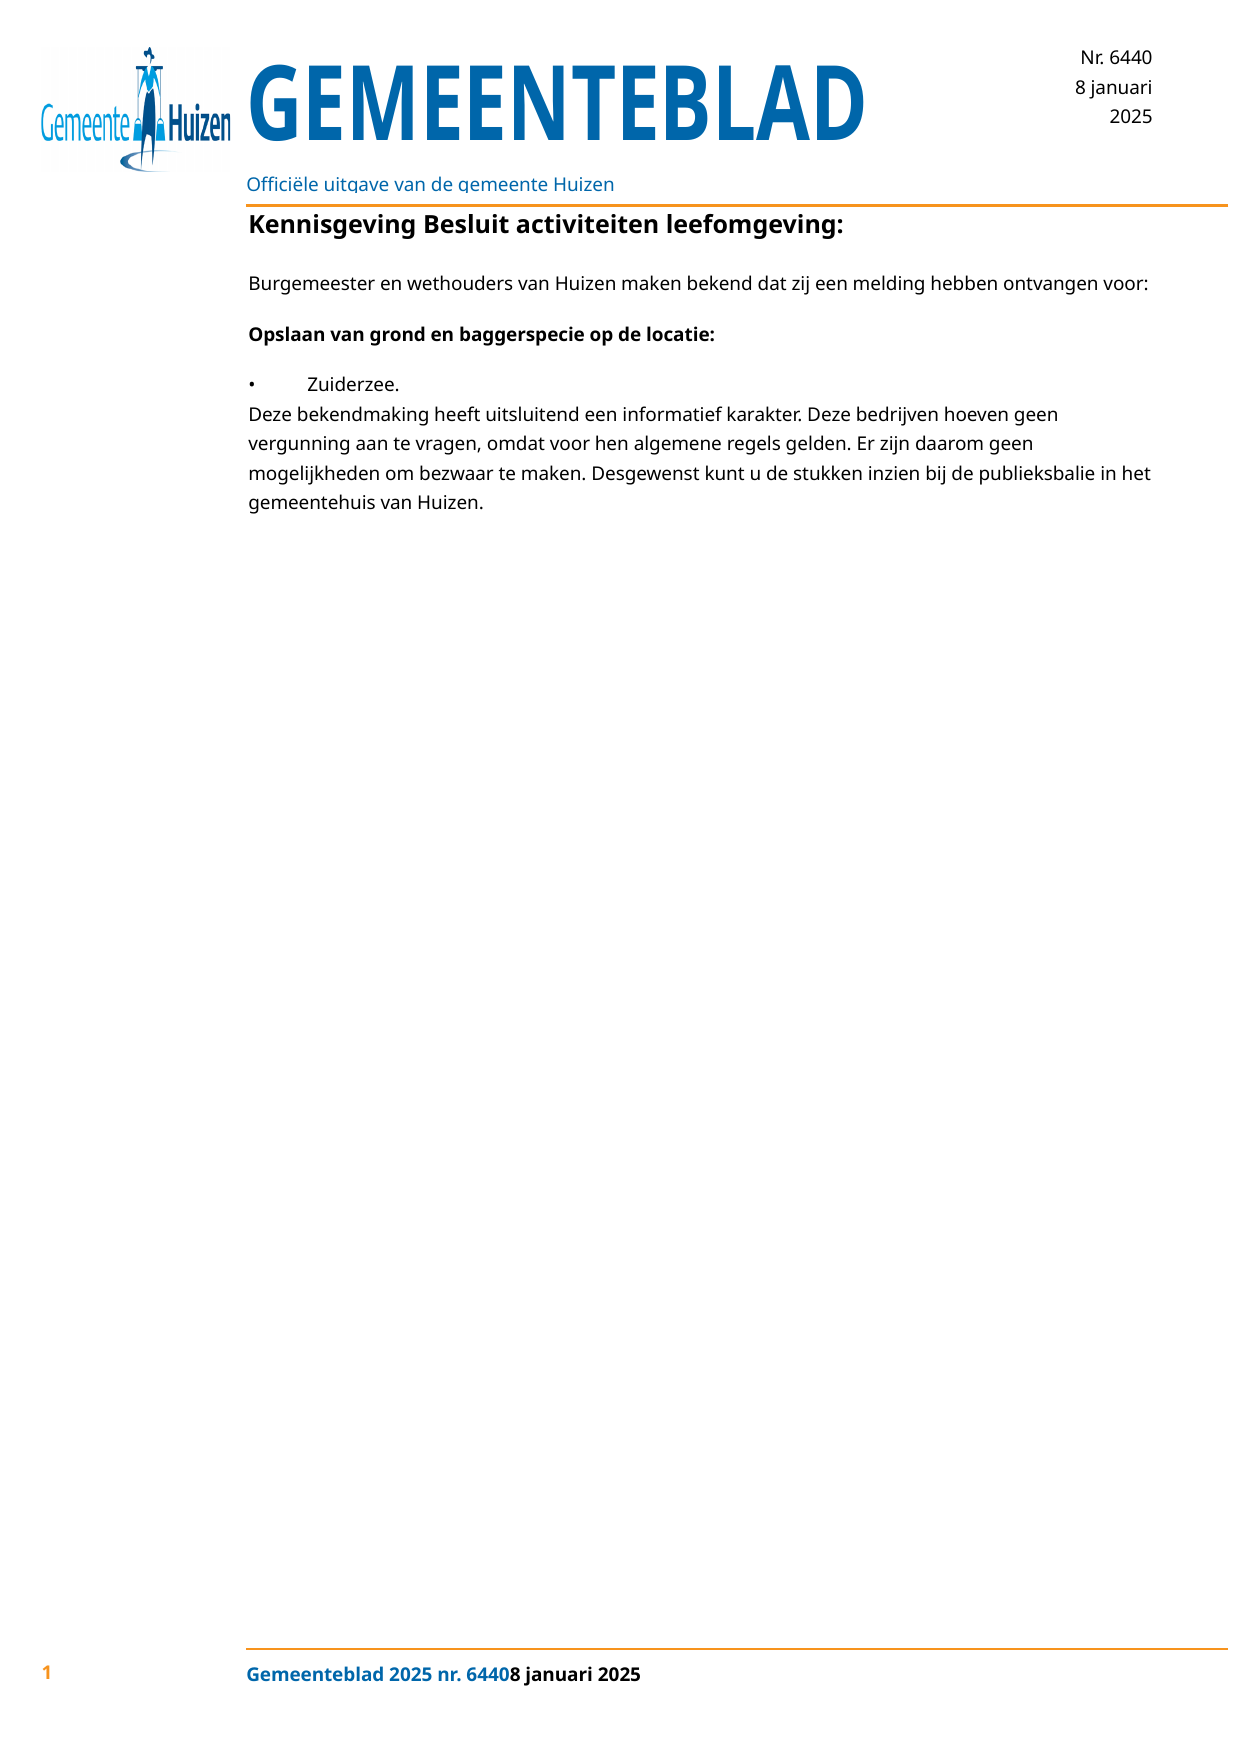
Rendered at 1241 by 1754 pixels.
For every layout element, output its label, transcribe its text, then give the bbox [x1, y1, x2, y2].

list Zuiderzee. [248, 371, 1152, 397]
text Kennisgeving Besluit activiteiten leefomgeving: [248, 207, 1152, 241]
text Burgemeester en wethouders van Huizen maken bekend dat zij een melding hebben ontvangen voor: [248, 270, 1152, 296]
text Deze bekendmaking heeft uitsluitend een informatief karakter. Deze bedrijven hoeven geen vergunning aan te vragen, omdat voor hen algemene regels gelden. Er zijn daarom geen mogelijkheden om bezwaar te maken. Desgewenst kunt u de stukken inzien bij de publieksbalie in het gemeentehuis van Huizen. [248, 401, 1152, 515]
picture [41, 47, 231, 172]
text Opslaan van grond en baggerspecie op de locatie: [248, 321, 1152, 346]
